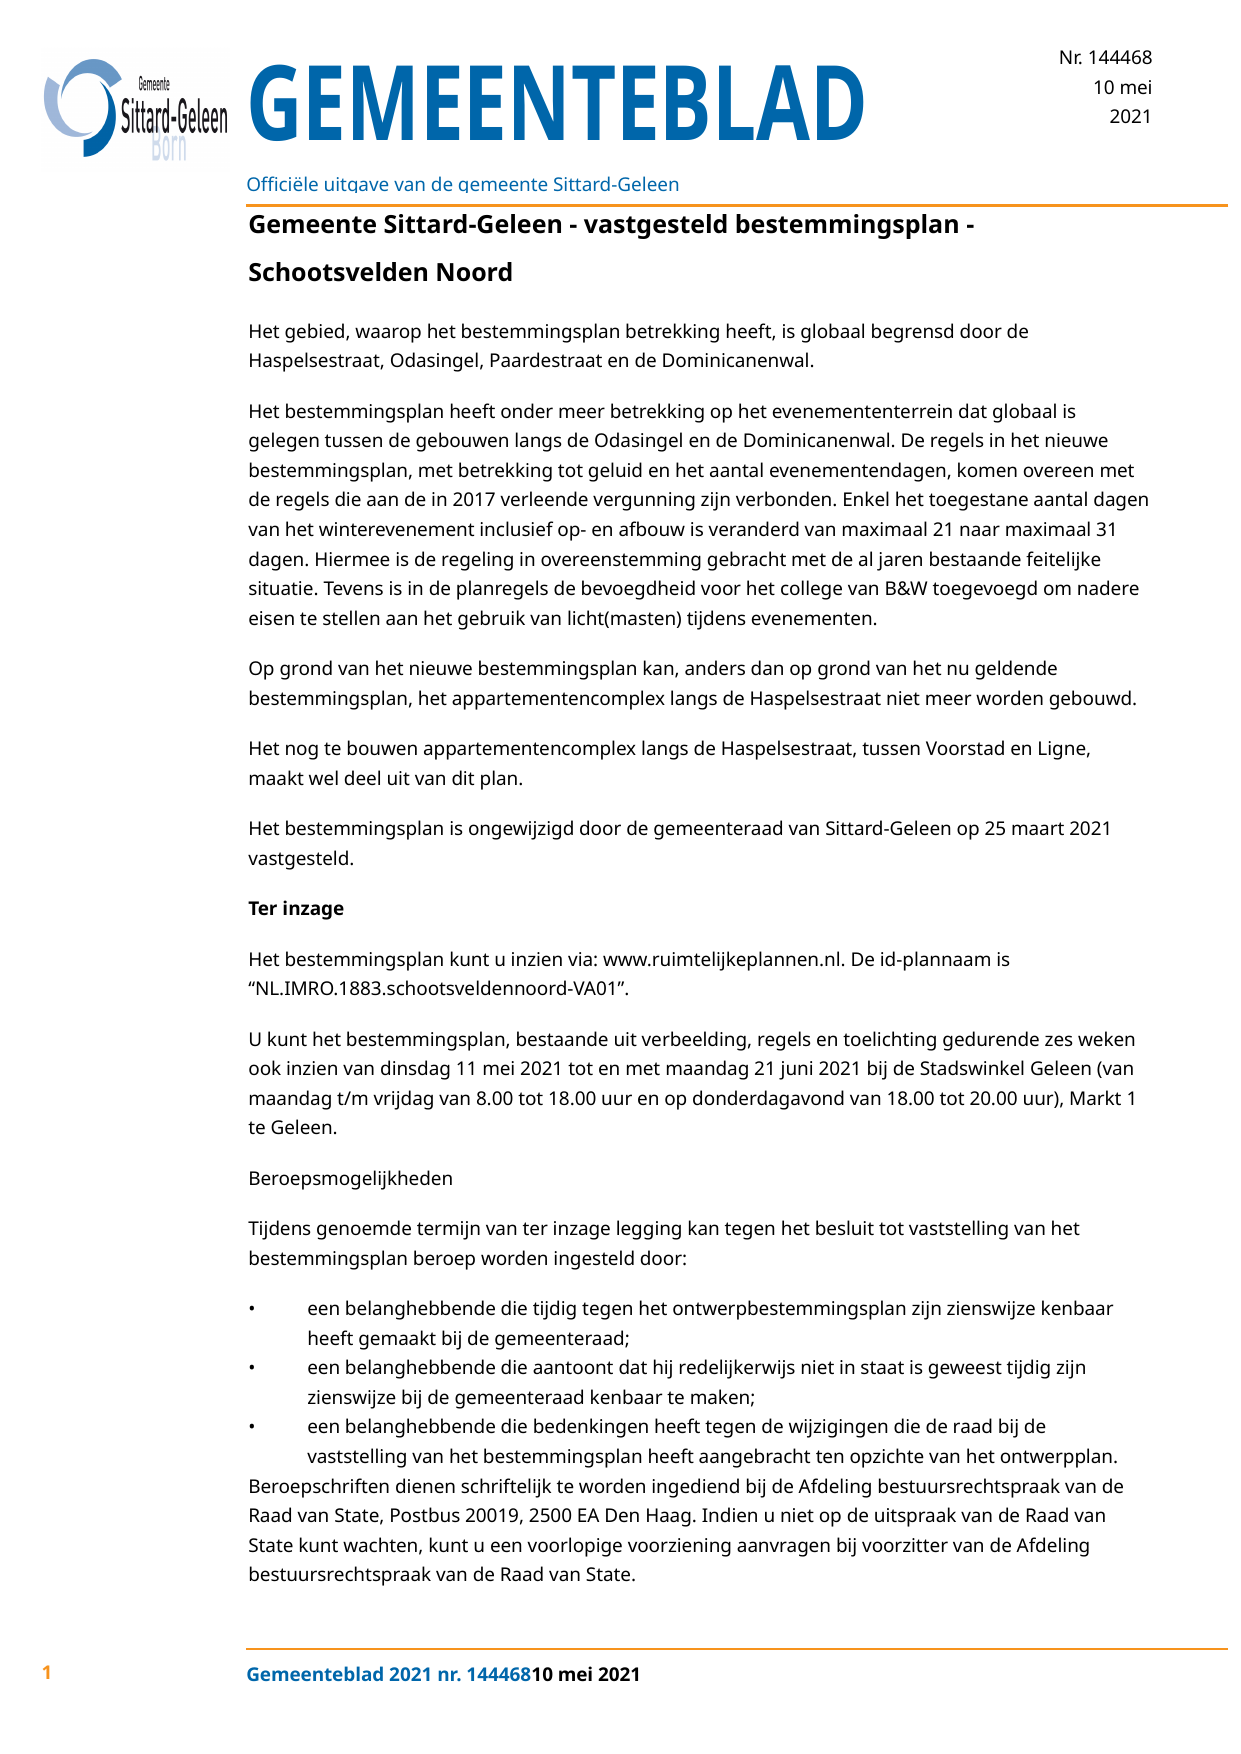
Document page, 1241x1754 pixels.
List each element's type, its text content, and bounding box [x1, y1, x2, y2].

list een belanghebbende die tijdig tegen het ontwerpbestemmingsplan zijn zienswijze kenbaar heeft gemaakt bij de gemeenteraad; [248, 1295, 1152, 1351]
text Het gebied, waarop het bestemmingsplan betrekking heeft, is globaal begrensd door de Haspelsestraat, Odasingel, Paardestraat en de Dominicanenwal. [248, 318, 1152, 373]
text Gemeente Sittard-Geleen - vastgesteld bestemmingsplan - Schootsvelden Noord [248, 207, 1152, 288]
list een belanghebbende die aantoont dat hij redelijkerwijs niet in staat is geweest tijdig zijn zienswijze bij de gemeenteraad kenbaar te maken; [248, 1354, 1152, 1410]
text Beroepsmogelijkheden [248, 1165, 1152, 1191]
text Het bestemmingsplan heeft onder meer betrekking op het evenemententerrein dat globaal is gelegen tussen de gebouwen langs de Odasingel en de Dominicanenwal. De regels in het nieuwe bestemmingsplan, met betrekking tot geluid en het aantal evenementendagen, komen overeen met de regels die aan de in 2017 verleende vergunning zijn verbonden. Enkel het toegestane aantal dagen van het winterevenement inclusief op- en afbouw is veranderd van maximaal 21 naar maximaal 31 dagen. Hiermee is de regeling in overeenstemming gebracht met de al jaren bestaande feitelijke situatie. Tevens is in de planregels de bevoegdheid voor het college van B&W toegevoegd om nadere eisen te stellen aan het gebruik van licht(masten) tijdens evenementen. [248, 398, 1152, 631]
text Tijdens genoemde termijn van ter inzage legging kan tegen het besluit tot vaststelling van het bestemmingsplan beroep worden ingesteld door: [248, 1215, 1152, 1271]
text Ter inzage [248, 895, 1152, 921]
text Het bestemmingsplan is ongewijzigd door de gemeenteraad van Sittard-Geleen op 25 maart 2021 vastgesteld. [248, 815, 1152, 871]
text Beroepschriften dienen schriftelijk te worden ingediend bij de Afdeling bestuursrechtspraak van de Raad van State, Postbus 20019, 2500 EA Den Haag. Indien u niet op de uitspraak van de Raad van State kunt wachten, kunt u een voorlopige voorziening aanvragen bij voorzitter van de Afdeling bestuursrechtspraak van de Raad van State. [248, 1473, 1152, 1587]
list een belanghebbende die bedenkingen heeft tegen de wijzigingen die de raad bij de vaststelling van het bestemmingsplan heeft aangebracht ten opzichte van het ontwerpplan. [248, 1414, 1152, 1469]
text Op grond van het nieuwe bestemmingsplan kan, anders dan op grond van het nu geldende bestemmingsplan, het appartementencomplex langs de Haspelsestraat niet meer worden gebouwd. [248, 655, 1152, 711]
text Het nog te bouwen appartementencomplex langs de Haspelsestraat, tussen Voorstad en Ligne, maakt wel deel uit van dit plan. [248, 735, 1152, 791]
text Het bestemmingsplan kunt u inzien via: www.ruimtelijkeplannen.nl. De id-plannaam is “NL.IMRO.1883.schootsveldennoord-VA01”. [248, 946, 1152, 1001]
picture [41, 47, 231, 172]
text U kunt het bestemmingsplan, bestaande uit verbeelding, regels en toelichting gedurende zes weken ook inzien van dinsdag 11 mei 2021 tot en met maandag 21 juni 2021 bij de Stadswinkel Geleen (van maandag t/m vrijdag van 8.00 tot 18.00 uur en op donderdagavond van 18.00 tot 20.00 uur), Markt 1 te Geleen. [248, 1026, 1152, 1140]
